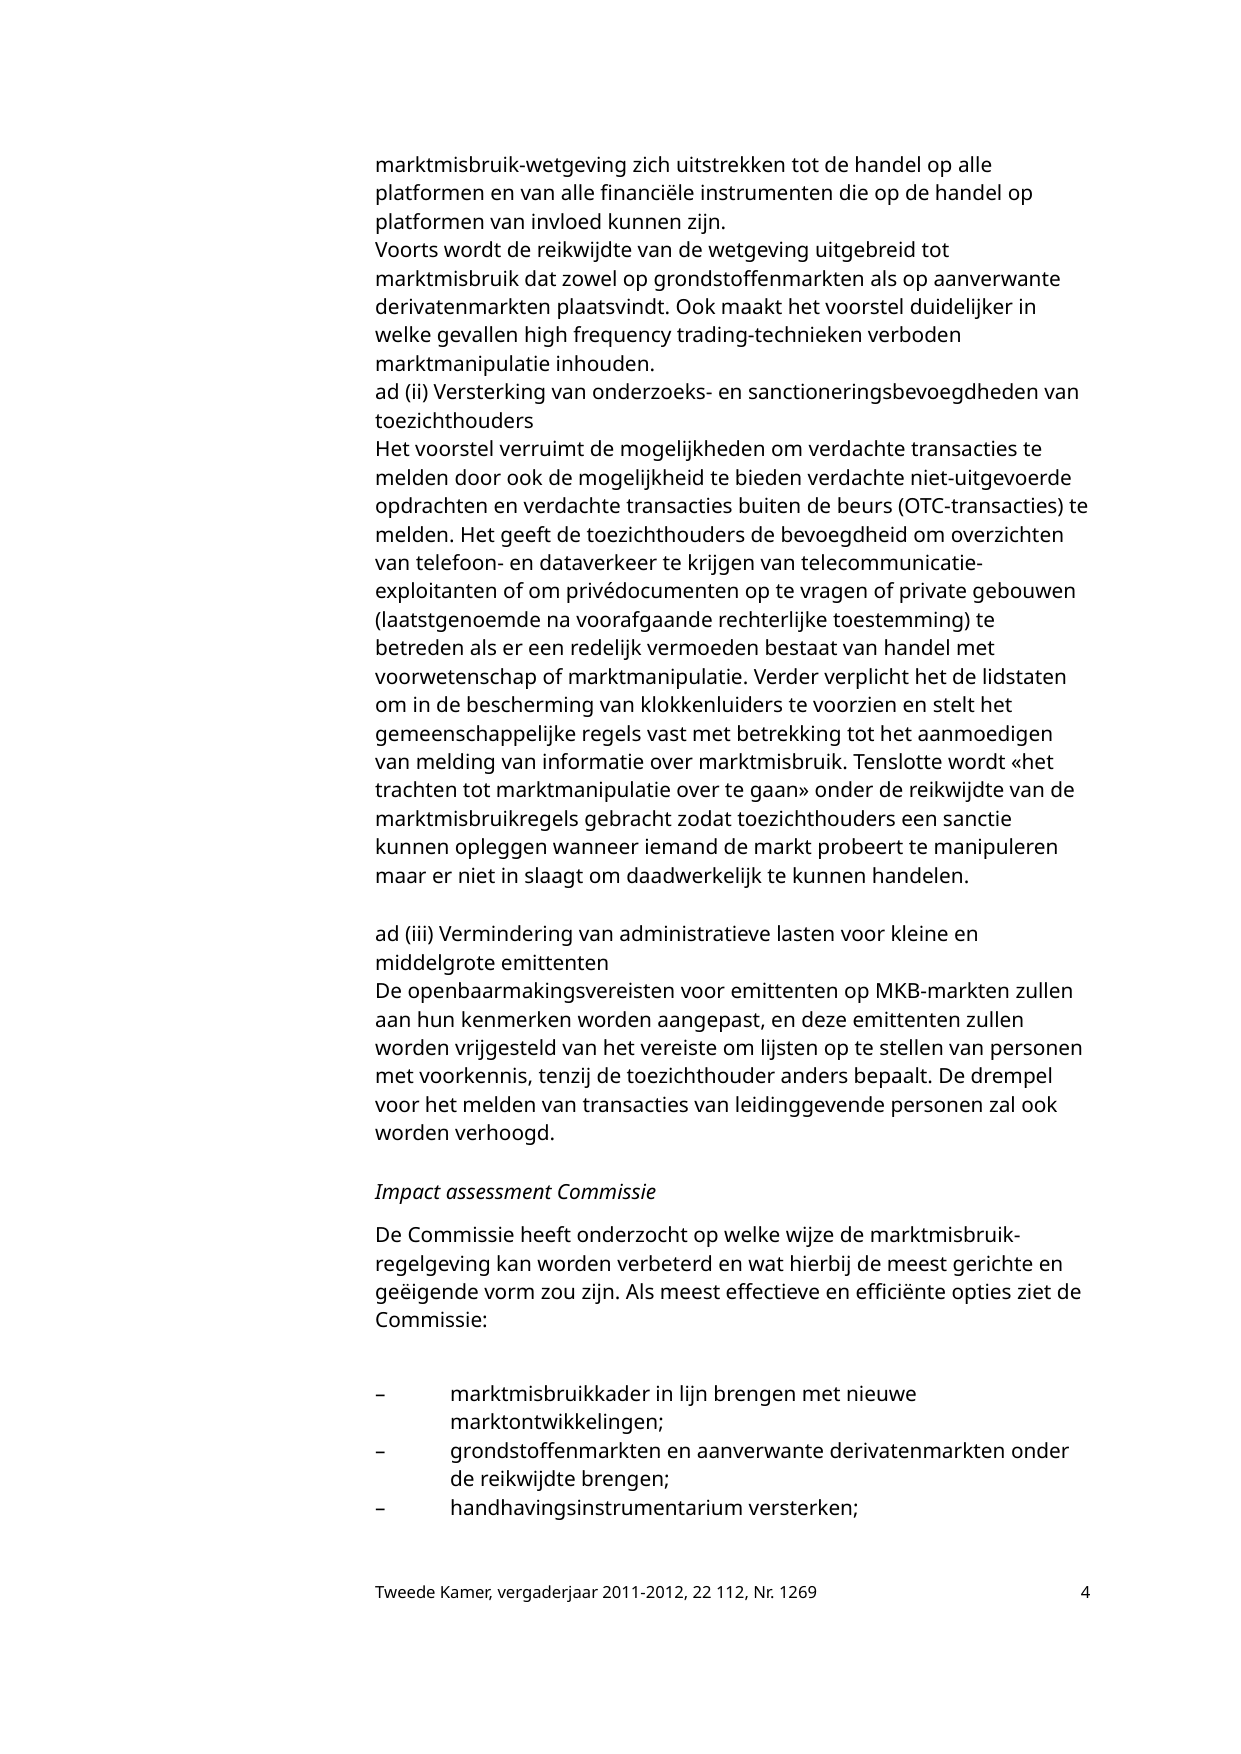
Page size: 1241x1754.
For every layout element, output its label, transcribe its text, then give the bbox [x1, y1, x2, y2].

list grondstoffenmarkten en aanverwante derivatenmarkten onder de reikwijdte brengen; [375, 1436, 1090, 1493]
text Voorts wordt de reikwijdte van de wetgeving uitgebreid tot marktmisbruik dat zowel op grondstoffenmarkten als op aanverwante derivatenmarkten plaatsvindt. Ook maakt het voorstel duidelijker in welke gevallen high frequency trading-technieken verboden marktmanipulatie inhouden. [375, 235, 1090, 377]
list marktmisbruikkader in lijn brengen met nieuwe marktontwikkelingen; [375, 1379, 1090, 1436]
text De Commissie heeft onderzocht op welke wijze de marktmisbruik-regelgeving kan worden verbeterd en wat hierbij de meest gerichte en geëigende vorm zou zijn. Als meest effectieve en efficiënte opties ziet de Commissie: [375, 1220, 1090, 1334]
text De openbaarmakingsvereisten voor emittenten op MKB-markten zullen aan hun kenmerken worden aangepast, en deze emittenten zullen worden vrijgesteld van het vereiste om lijsten op te stellen van personen met voorkennis, tenzij de toezichthouder anders bepaalt. De drempel voor het melden van transacties van leidinggevende personen zal ook worden verhoogd. [375, 976, 1090, 1147]
text Het voorstel verruimt de mogelijkheden om verdachte transacties te melden door ook de mogelijkheid te bieden verdachte niet-uitgevoerde opdrachten en verdachte transacties buiten de beurs (OTC-transacties) te melden. Het geeft de toezichthouders de bevoegdheid om overzichten van telefoon- en dataverkeer te krijgen van telecommunicatie-exploitanten of om privédocumenten op te vragen of private gebouwen (laatstgenoemde na voorafgaande rechterlijke toestemming) te betreden als er een redelijk vermoeden bestaat van handel met voorwetenschap of marktmanipulatie. Verder verplicht het de lidstaten om in de bescherming van klokkenluiders te voorzien en stelt het gemeenschappelijke regels vast met betrekking tot het aanmoedigen van melding van informatie over marktmisbruik. Tenslotte wordt «het trachten tot marktmanipulatie over te gaan» onder de reikwijdte van de marktmisbruikregels gebracht zodat toezichthouders een sanctie kunnen opleggen wanneer iemand de markt probeert te manipuleren maar er niet in slaagt om daadwerkelijk te kunnen handelen. [375, 434, 1090, 889]
list handhavingsinstrumentarium versterken; [375, 1493, 1090, 1521]
text marktmisbruik-wetgeving zich uitstrekken tot de handel op alle platformen en van alle financiële instrumenten die op de handel op platformen van invloed kunnen zijn. [375, 150, 1090, 235]
text ad (ii) Versterking van onderzoeks- en sanctioneringsbevoegdheden van toezichthouders [375, 377, 1090, 434]
text Impact assessment Commissie [375, 1177, 1090, 1205]
text ad (iii) Vermindering van administratieve lasten voor kleine en middelgrote emittenten [375, 919, 1090, 976]
